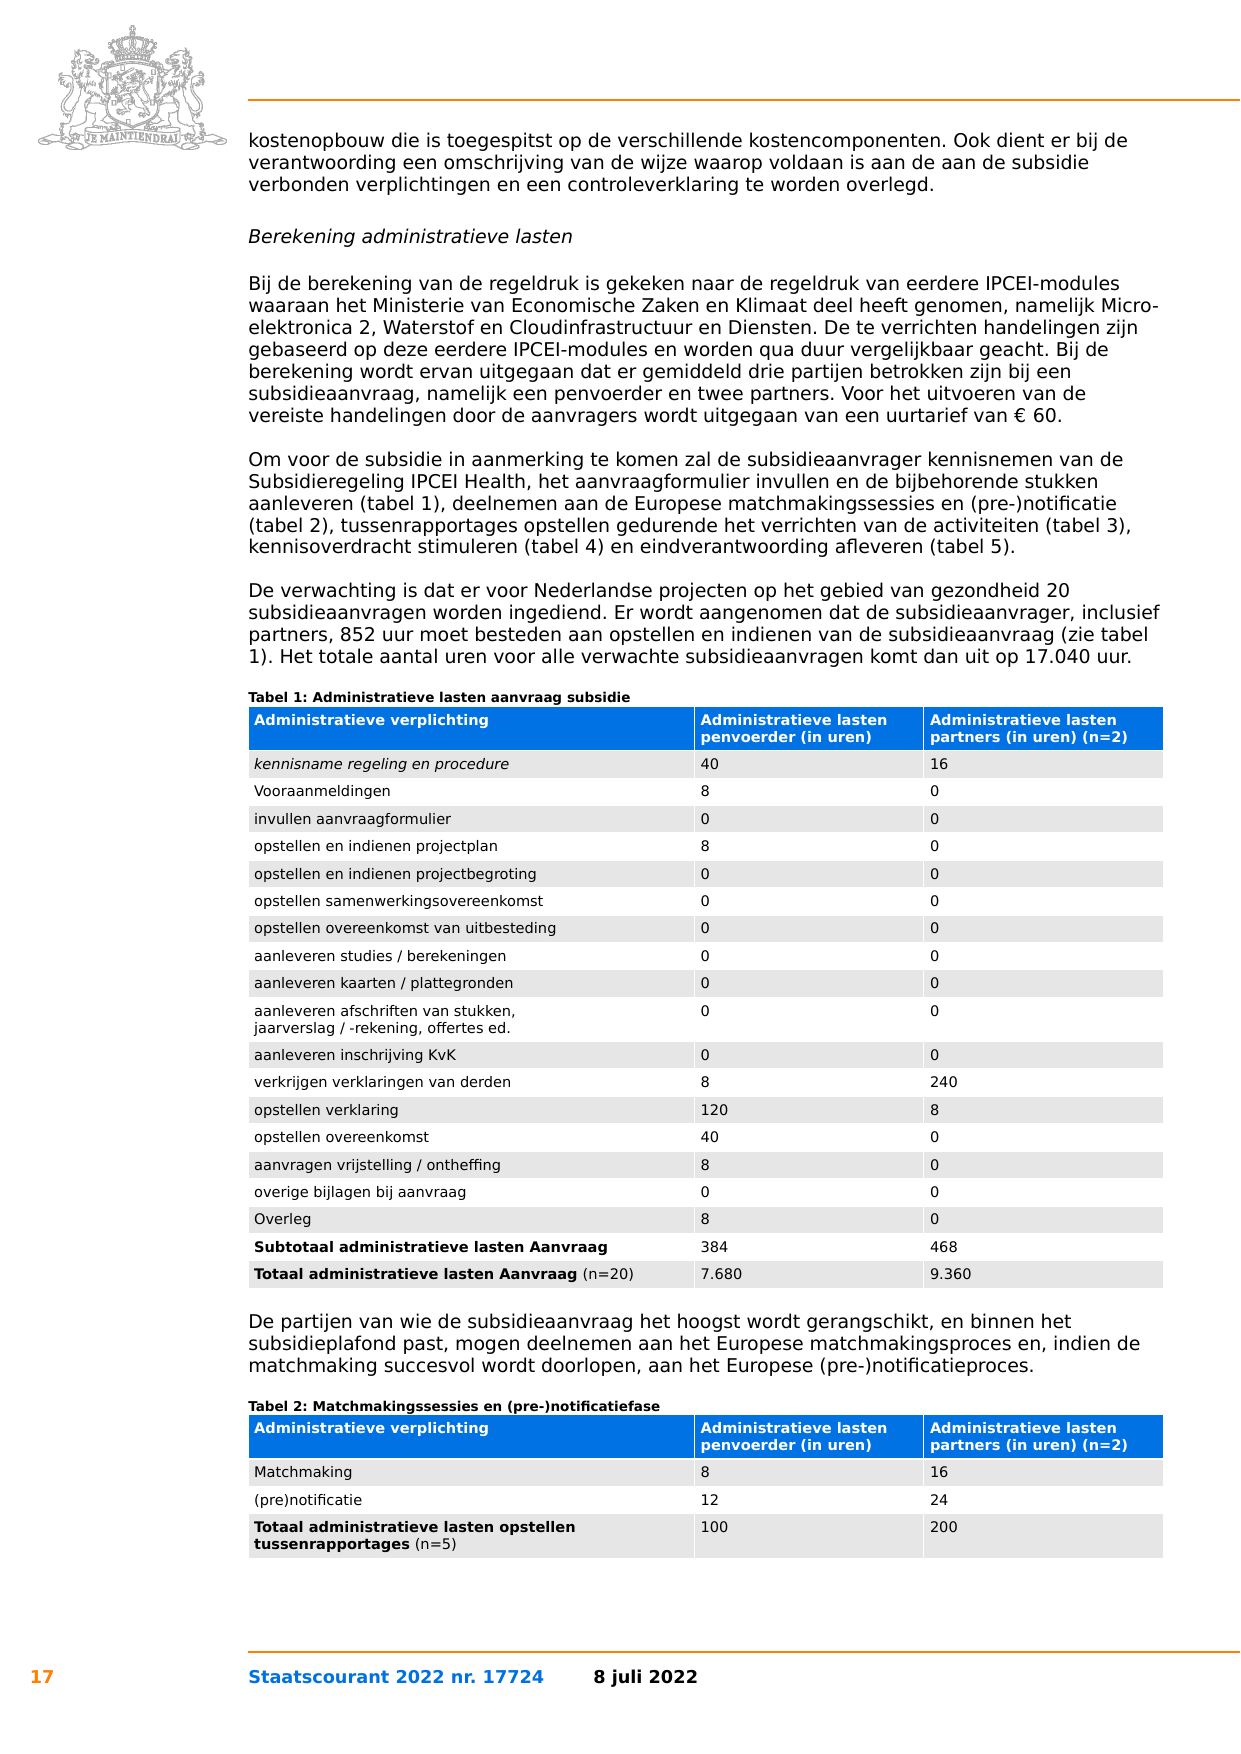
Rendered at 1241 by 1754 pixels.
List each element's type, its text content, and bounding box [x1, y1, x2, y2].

table_cell Totaal administratieve lasten opstellen tussenrapportages (n=5) [249, 1514, 694, 1558]
table_cell 0 [924, 1152, 1163, 1178]
table_cell aanvragen vrijstelling / ontheffing [249, 1152, 694, 1178]
table_cell 0 [924, 888, 1163, 914]
table_cell 120 [695, 1097, 923, 1123]
table_cell 0 [924, 861, 1163, 887]
table_header Tabel 1: Administratieve lasten aanvraag subsidie [248, 690, 1163, 706]
table_cell (pre)notificatie [249, 1487, 694, 1513]
table_cell 0 [924, 1179, 1163, 1206]
text De partijen van wie de subsidieaanvraag het hoogst wordt gerangschikt, en binnen het subsidieplafond past, mogen deelnemen aan het Europese matchmakingsproces en, indien de matchmaking succesvol wordt doorlopen, aan het Europese (pre-)notificatieproces. [248, 1311, 1163, 1377]
table_cell overige bijlagen bij aanvraag [249, 1179, 694, 1206]
table_cell Administratieve lasten penvoerder (in uren) [695, 707, 923, 750]
table_cell 9.360 [924, 1261, 1163, 1288]
table_cell opstellen verklaring [249, 1097, 694, 1123]
table_cell Administratieve lasten partners (in uren) (n=2) [924, 1415, 1163, 1458]
table_cell 16 [924, 1460, 1163, 1486]
table_cell 8 [924, 1097, 1163, 1123]
table_cell aanleveren studies / berekeningen [249, 943, 694, 969]
table_cell opstellen overeenkomst [249, 1124, 694, 1151]
table_cell Overleg [249, 1207, 694, 1233]
table_cell 8 [695, 1070, 923, 1096]
table_cell aanleveren afschriften van stukken, jaarverslag / -rekening, offertes ed. [249, 998, 694, 1041]
table_cell 0 [924, 998, 1163, 1041]
table_cell Matchmaking [249, 1460, 694, 1486]
table_cell 7.680 [695, 1261, 923, 1288]
table_cell 40 [695, 1124, 923, 1151]
table_cell Subtotaal administratieve lasten Aanvraag [249, 1234, 694, 1260]
table_cell 0 [924, 916, 1163, 942]
table_header Tabel 2: Matchmakingssessies en (pre-)notificatiefase [248, 1399, 1163, 1414]
table_cell 8 [695, 1152, 923, 1178]
table_cell 0 [924, 943, 1163, 969]
table_cell Administratieve lasten penvoerder (in uren) [695, 1415, 923, 1458]
table_cell 0 [695, 998, 923, 1041]
table_cell opstellen en indienen projectbegroting [249, 861, 694, 887]
table_cell 0 [695, 916, 923, 942]
table_cell Administratieve lasten partners (in uren) (n=2) [924, 707, 1163, 750]
table_cell Administratieve verplichting [249, 707, 694, 750]
table_cell 0 [924, 806, 1163, 832]
table_cell 0 [924, 1042, 1163, 1068]
table_cell 0 [695, 943, 923, 969]
table_cell 0 [924, 1124, 1163, 1151]
table_cell 0 [695, 888, 923, 914]
table_cell 0 [924, 834, 1163, 860]
text Om voor de subsidie in aanmerking te komen zal de subsidieaanvrager kennisnemen van de Subsidieregeling IPCEI Health, het aanvraagformulier invullen en de bijbehorende stukken aanleveren (tabel 1), deelnemen aan de Europese matchmakingssessies en (pre-)notificatie (tabel 2), tussenrapportages opstellen gedurende het verrichten van de activiteiten (tabel 3), kennisoverdracht stimuleren (tabel 4) en eindverantwoording afleveren (tabel 5). [248, 448, 1163, 558]
table_cell 0 [924, 1207, 1163, 1233]
table_cell opstellen en indienen projectplan [249, 834, 694, 860]
text kostenopbouw die is toegespitst op de verschillende kostencomponenten. Ook dient er bij de verantwoording een omschrijving van de wijze waarop voldaan is aan de aan de subsidie verbonden verplichtingen en een controleverklaring te worden overlegd. [248, 130, 1163, 196]
table_cell 0 [695, 1179, 923, 1206]
table_cell 240 [924, 1070, 1163, 1096]
table_cell 8 [695, 1460, 923, 1486]
picture [38, 25, 227, 150]
table_cell 200 [924, 1514, 1163, 1558]
table_cell Administratieve verplichting [249, 1415, 694, 1458]
subtitle Berekening administratieve lasten [248, 226, 1163, 248]
table_cell 0 [924, 779, 1163, 805]
table_cell 8 [695, 1207, 923, 1233]
table_cell 0 [695, 970, 923, 997]
table_cell 384 [695, 1234, 923, 1260]
table_cell aanleveren inschrijving KvK [249, 1042, 694, 1068]
table_cell verkrijgen verklaringen van derden [249, 1070, 694, 1096]
table_cell 0 [695, 861, 923, 887]
text De verwachting is dat er voor Nederlandse projecten op het gebied van gezondheid 20 subsidieaanvragen worden ingediend. Er wordt aangenomen dat de subsidieaanvrager, inclusief partners, 852 uur moet besteden aan opstellen en indienen van de subsidieaanvraag (zie tabel 1). Het totale aantal uren voor alle verwachte subsidieaanvragen komt dan uit op 17.040 uur. [248, 580, 1163, 668]
table_cell 24 [924, 1487, 1163, 1513]
text Bij de berekening van de regeldruk is gekeken naar de regeldruk van eerdere IPCEI-modules waaraan het Ministerie van Economische Zaken en Klimaat deel heeft genomen, namelijk Micro-elektronica 2, Waterstof en Cloudinfrastructuur en Diensten. De te verrichten handelingen zijn gebaseerd op deze eerdere IPCEI-modules en worden qua duur vergelijkbaar geacht. Bij de berekening wordt ervan uitgegaan dat er gemiddeld drie partijen betrokken zijn bij een subsidieaanvraag, namelijk een penvoerder en twee partners. Voor het uitvoeren van de vereiste handelingen door de aanvragers wordt uitgegaan van een uurtarief van € 60. [248, 273, 1163, 427]
table_cell opstellen overeenkomst van uitbesteding [249, 916, 694, 942]
table_cell kennisname regeling en procedure [249, 751, 694, 778]
table_cell 12 [695, 1487, 923, 1513]
table_cell 100 [695, 1514, 923, 1558]
table_cell 8 [695, 779, 923, 805]
table_cell Totaal administratieve lasten Aanvraag (n=20) [249, 1261, 694, 1288]
table_cell opstellen samenwerkingsovereenkomst [249, 888, 694, 914]
table_cell 0 [695, 1042, 923, 1068]
table_cell 8 [695, 834, 923, 860]
table_cell 468 [924, 1234, 1163, 1260]
table_cell invullen aanvraagformulier [249, 806, 694, 832]
table_cell 0 [695, 806, 923, 832]
table_cell 40 [695, 751, 923, 778]
table_cell 16 [924, 751, 1163, 778]
table_cell aanleveren kaarten / plattegronden [249, 970, 694, 997]
table_cell 0 [924, 970, 1163, 997]
table_cell Vooraanmeldingen [249, 779, 694, 805]
